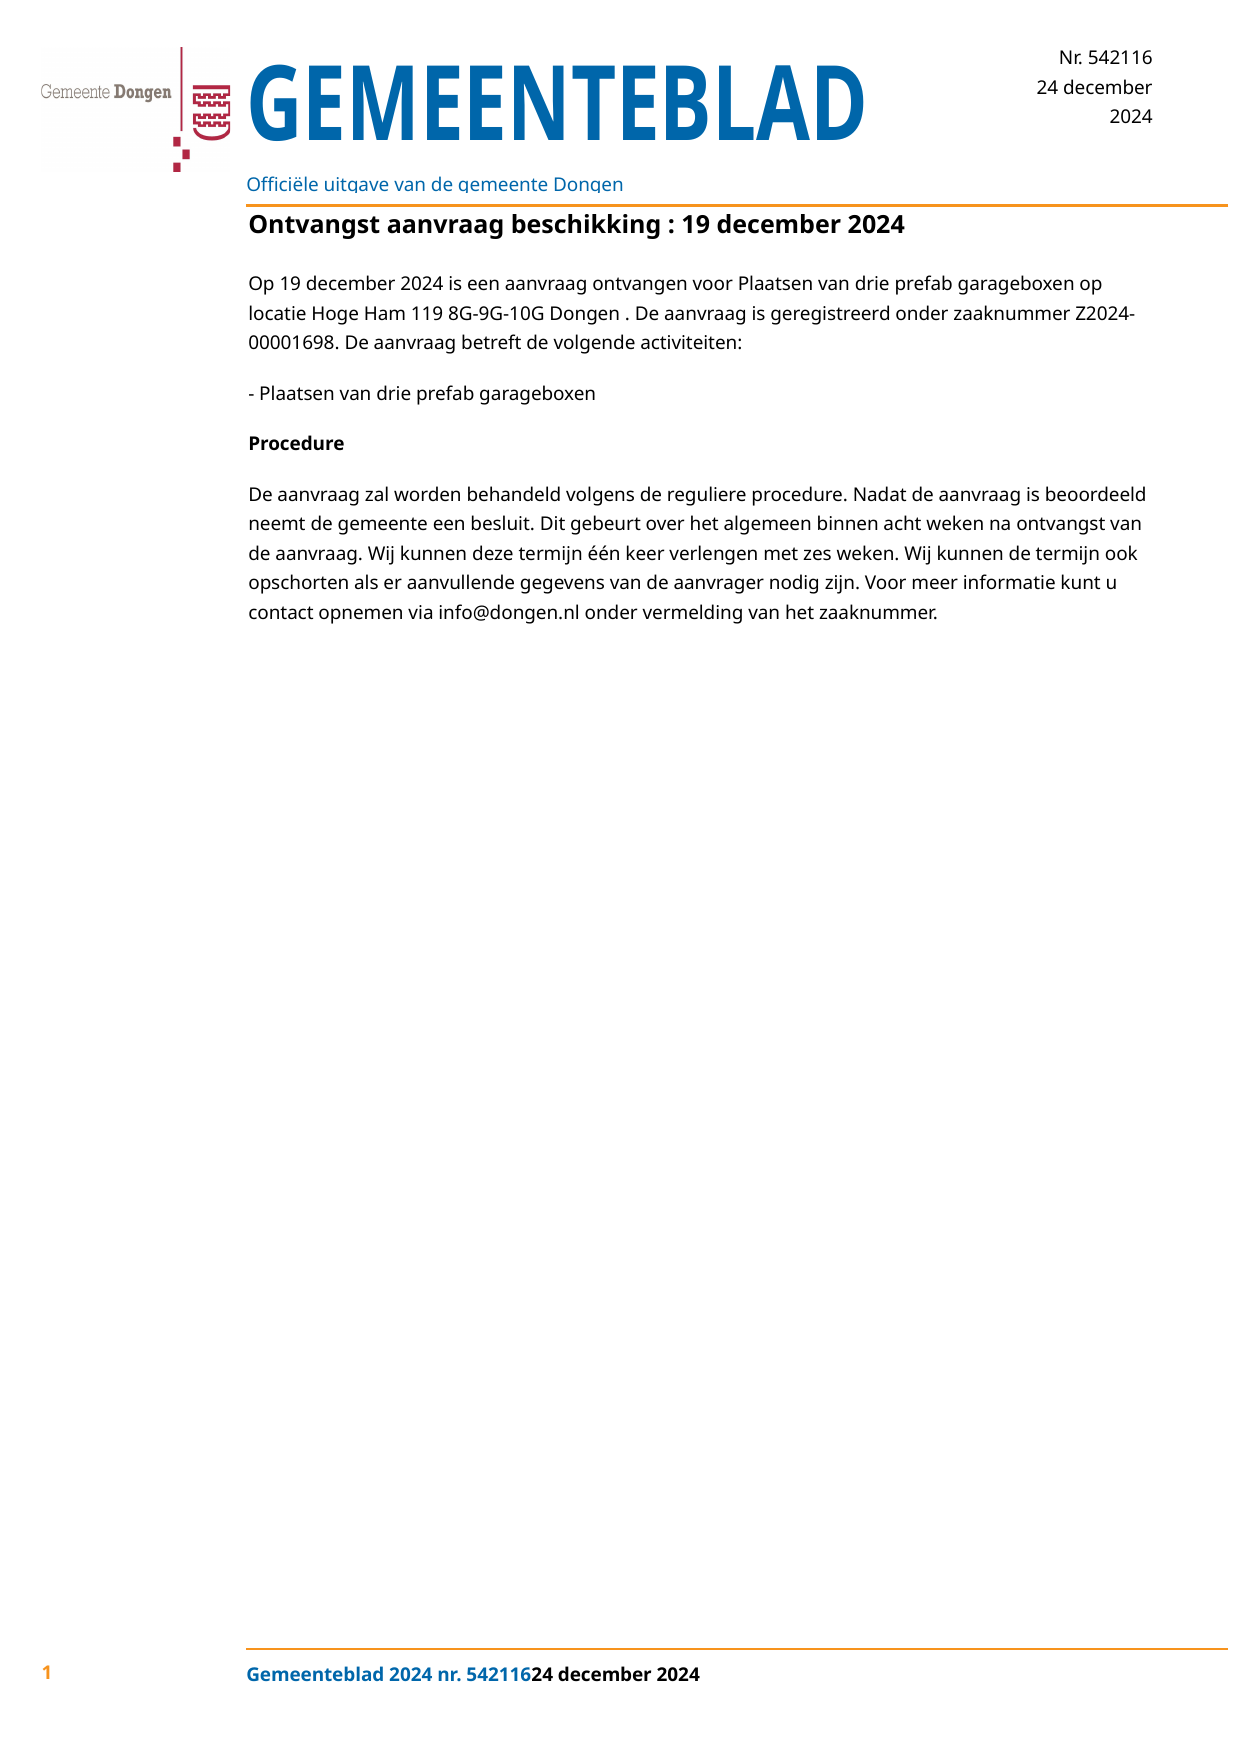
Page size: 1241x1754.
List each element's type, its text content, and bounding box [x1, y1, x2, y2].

text Ontvangst aanvraag beschikking : 19 december 2024 [248, 207, 1152, 241]
text Op 19 december 2024 is een aanvraag ontvangen voor Plaatsen van drie prefab garageboxen op locatie Hoge Ham 119 8G-9G-10G Dongen . De aanvraag is geregistreerd onder zaaknummer Z2024-00001698. De aanvraag betreft de volgende activiteiten: [248, 270, 1152, 355]
text - Plaatsen van drie prefab garageboxen [248, 380, 1152, 406]
text De aanvraag zal worden behandeld volgens de reguliere procedure. Nadat de aanvraag is beoordeeld neemt de gemeente een besluit. Dit gebeurt over het algemeen binnen acht weken na ontvangst van de aanvraag. Wij kunnen deze termijn één keer verlengen met zes weken. Wij kunnen de termijn ook opschorten als er aanvullende gegevens van de aanvrager nodig zijn. Voor meer informatie kunt u contact opnemen via info@dongen.nl onder vermelding van het zaaknummer. [248, 481, 1152, 625]
text Procedure [248, 430, 1152, 456]
picture [41, 47, 231, 172]
